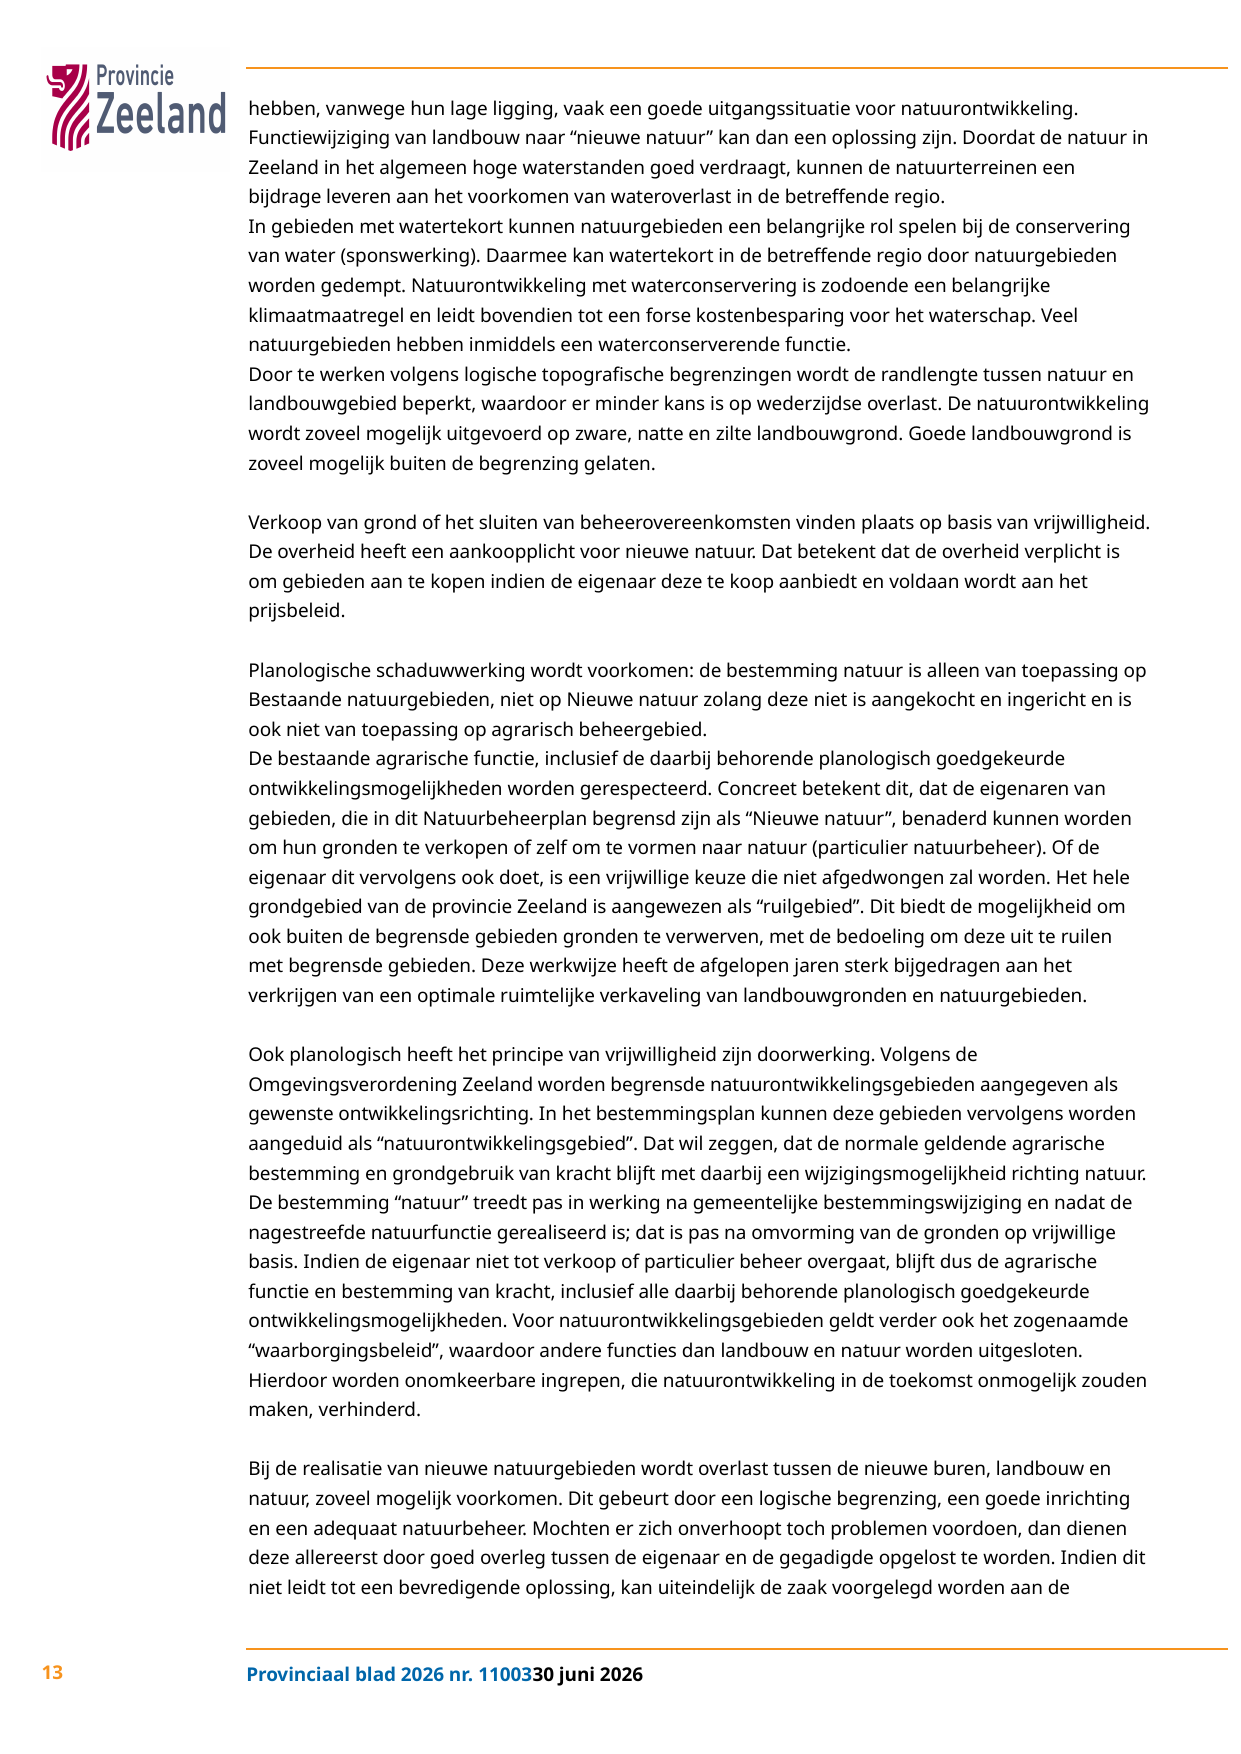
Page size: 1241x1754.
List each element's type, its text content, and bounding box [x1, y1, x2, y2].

text Ook planologisch heeft het principe van vrijwilligheid zijn doorwerking. Volgens de Omgevingsverordening Zeeland worden begrensde natuurontwikkelingsgebieden aangegeven als gewenste ontwikkelingsrichting. In het bestemmingsplan kunnen deze gebieden vervolgens worden aangeduid als “natuurontwikkelingsgebied”. Dat wil zeggen, dat de normale geldende agrarische bestemming en grondgebruik van kracht blijft met daarbij een wijzigingsmogelijkheid richting natuur. De bestemming “natuur” treedt pas in werking na gemeentelijke bestemmingswijziging en nadat de nagestreefde natuurfunctie gerealiseerd is; dat is pas na omvorming van de gronden op vrijwillige basis. Indien de eigenaar niet tot verkoop of particulier beheer overgaat, blijft dus de agrarische functie en bestemming van kracht, inclusief alle daarbij behorende planologisch goedgekeurde ontwikkelingsmogelijkheden. Voor natuurontwikkelingsgebieden geldt verder ook het zogenaamde “waarborgingsbeleid”, waardoor andere functies dan landbouw en natuur worden uitgesloten. Hierdoor worden onomkeerbare ingrepen, die natuurontwikkeling in de toekomst onmogelijk zouden maken, verhinderd. [248, 1041, 1152, 1422]
text De bestaande agrarische functie, inclusief de daarbij behorende planologisch goedgekeurde ontwikkelingsmogelijkheden worden gerespecteerd. Concreet betekent dit, dat de eigenaren van gebieden, die in dit Natuurbeheerplan begrensd zijn als “Nieuwe natuur”, benaderd kunnen worden om hun gronden te verkopen of zelf om te vormen naar natuur (particulier natuurbeheer). Of de eigenaar dit vervolgens ook doet, is een vrijwillige keuze die niet afgedwongen zal worden. Het hele grondgebied van de provincie Zeeland is aangewezen als “ruilgebied”. Dit biedt de mogelijkheid om ook buiten de begrensde gebieden gronden te verwerven, met de bedoeling om deze uit te ruilen met begrensde gebieden. Deze werkwijze heeft de afgelopen jaren sterk bijgedragen aan het verkrijgen van een optimale ruimtelijke verkaveling van landbouwgronden en natuurgebieden. [248, 746, 1152, 1008]
text Bij de realisatie van nieuwe natuurgebieden wordt overlast tussen de nieuwe buren, landbouw en natuur, zoveel mogelijk voorkomen. Dit gebeurt door een logische begrenzing, een goede inrichting en een adequaat natuurbeheer. Mochten er zich onverhoopt toch problemen voordoen, dan dienen deze allereerst door goed overleg tussen de eigenaar en de gegadigde opgelost te worden. Indien dit niet leidt tot een bevredigende oplossing, kan uiteindelijk de zaak voorgelegd worden aan de [248, 1456, 1152, 1600]
picture [41, 47, 231, 172]
text Verkoop van grond of het sluiten van beheerovereenkomsten vinden plaats op basis van vrijwilligheid. De overheid heeft een aankoopplicht voor nieuwe natuur. Dat betekent dat de overheid verplicht is om gebieden aan te kopen indien de eigenaar deze te koop aanbiedt en voldaan wordt aan het prijsbeleid. [248, 509, 1152, 623]
text Door te werken volgens logische topografische begrenzingen wordt de randlengte tussen natuur en landbouwgebied beperkt, waardoor er minder kans is op wederzijdse overlast. De natuurontwikkeling wordt zoveel mogelijk uitgevoerd op zware, natte en zilte landbouwgrond. Goede landbouwgrond is zoveel mogelijk buiten de begrenzing gelaten. [248, 361, 1152, 476]
text In gebieden met watertekort kunnen natuurgebieden een belangrijke rol spelen bij de conservering van water (sponswerking). Daarmee kan watertekort in de betreffende regio door natuurgebieden worden gedempt. Natuurontwikkeling met waterconservering is zodoende een belangrijke klimaatmaatregel en leidt bovendien tot een forse kostenbesparing voor het waterschap. Veel natuurgebieden hebben inmiddels een waterconserverende functie. [248, 213, 1152, 357]
text Planologische schaduwwerking wordt voorkomen: de bestemming natuur is alleen van toepassing op Bestaande natuurgebieden, niet op Nieuwe natuur zolang deze niet is aangekocht en ingericht en is ook niet van toepassing op agrarisch beheergebied. [248, 657, 1152, 742]
text hebben, vanwege hun lage ligging, vaak een goede uitgangssituatie voor natuurontwikkeling. Functiewijziging van landbouw naar “nieuwe natuur” kan dan een oplossing zijn. Doordat de natuur in Zeeland in het algemeen hoge waterstanden goed verdraagt, kunnen de natuurterreinen een bijdrage leveren aan het voorkomen van wateroverlast in de betreffende regio. [248, 95, 1152, 209]
